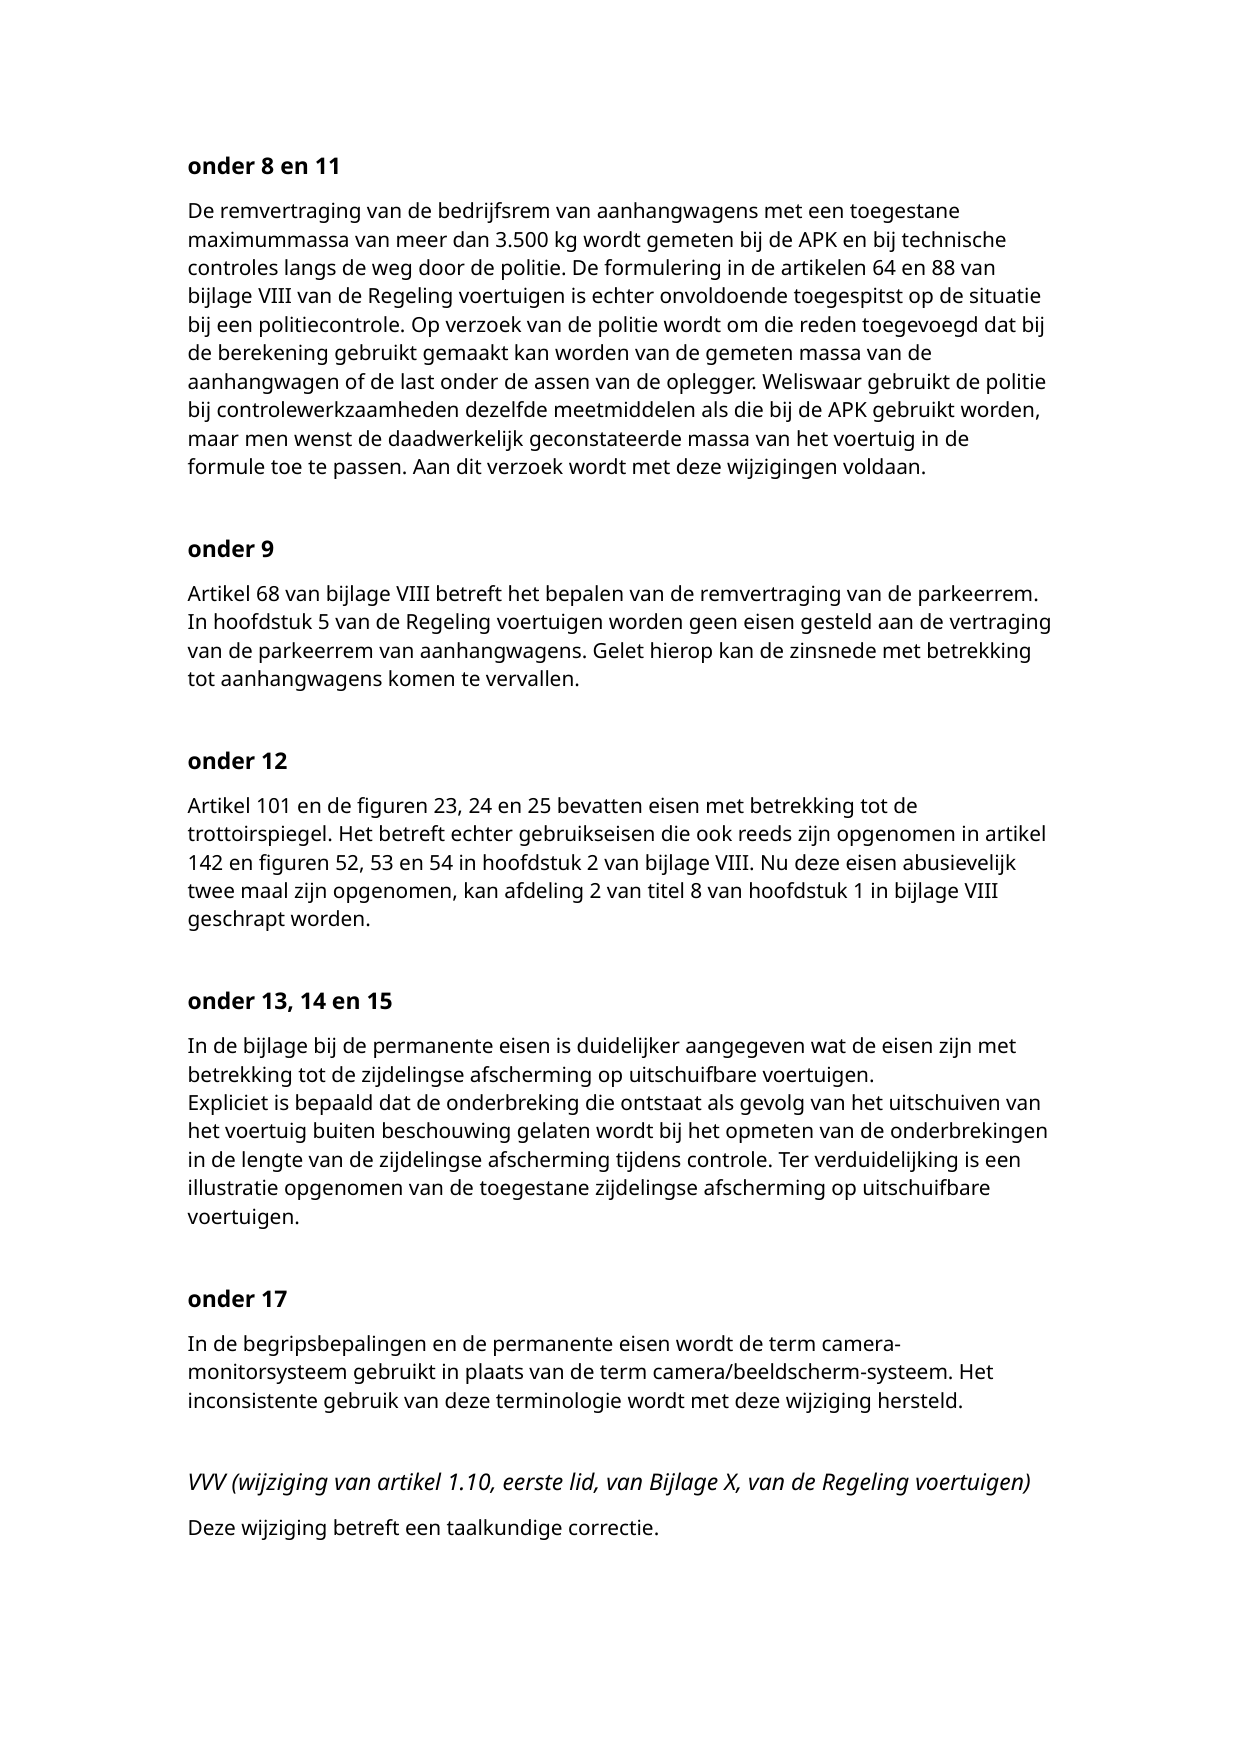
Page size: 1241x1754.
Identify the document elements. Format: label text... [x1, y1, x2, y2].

subtitle onder 17 [187, 1283, 1053, 1314]
subtitle onder 8 en 11 [187, 150, 1053, 181]
text De remvertraging van de bedrijfsrem van aanhangwagens met een toegestane maximummassa van meer dan 3.500 kg wordt gemeten bij de APK en bij technische controles langs de weg door de politie. De formulering in de artikelen 64 en 88 van bijlage VIII van de Regeling voertuigen is echter onvoldoende toegespitst op de situatie bij een politiecontrole. Op verzoek van de politie wordt om die reden toegevoegd dat bij de berekening gebruikt gemaakt kan worden van de gemeten massa van de aanhangwagen of de last onder de assen van de oplegger. Weliswaar gebruikt de politie bij controlewerkzaamheden dezelfde meetmiddelen als die bij de APK gebruikt worden, maar men wenst de daadwerkelijk geconstateerde massa van het voertuig in de formule toe te passen. Aan dit verzoek wordt met deze wijzigingen voldaan. [187, 196, 1053, 481]
text Deze wijziging betreft een taalkundige correctie. [187, 1513, 1053, 1541]
subtitle onder 13, 14 en 15 [187, 985, 1053, 1016]
subtitle onder 9 [187, 533, 1053, 564]
text Artikel 101 en de figuren 23, 24 en 25 bevatten eisen met betrekking tot de trottoirspiegel. Het betreft echter gebruikseisen die ook reeds zijn opgenomen in artikel 142 en figuren 52, 53 en 54 in hoofdstuk 2 van bijlage VIII. Nu deze eisen abusievelijk twee maal zijn opgenomen, kan afdeling 2 van titel 8 van hoofdstuk 1 in bijlage VIII geschrapt worden. [187, 791, 1053, 933]
text Expliciet is bepaald dat de onderbreking die ontstaat als gevolg van het uitschuiven van het voertuig buiten beschouwing gelaten wordt bij het opmeten van de onderbrekingen in de lengte van de zijdelingse afscherming tijdens controle. Ter verduidelijking is een illustratie opgenomen van de toegestane zijdelingse afscherming op uitschuifbare voertuigen. [187, 1088, 1053, 1230]
subtitle onder 12 [187, 744, 1053, 776]
text Artikel 68 van bijlage VIII betreft het bepalen van de remvertraging van de parkeerrem. In hoofdstuk 5 van de Regeling voertuigen worden geen eisen gesteld aan de vertraging van de parkeerrem van aanhangwagens. Gelet hierop kan de zinsnede met betrekking tot aanhangwagens komen te vervallen. [187, 579, 1053, 693]
text In de begripsbepalingen en de permanente eisen wordt de term camera-monitorsysteem gebruikt in plaats van de term camera/beeldscherm-systeem. Het inconsistente gebruik van deze terminologie wordt met deze wijziging hersteld. [187, 1329, 1053, 1414]
text In de bijlage bij de permanente eisen is duidelijker aangegeven wat de eisen zijn met betrekking tot de zijdelingse afscherming op uitschuifbare voertuigen. [187, 1031, 1053, 1088]
subtitle VVV (wijziging van artikel 1.10, eerste lid, van Bijlage X, van de Regeling voertuigen) [187, 1466, 1053, 1498]
